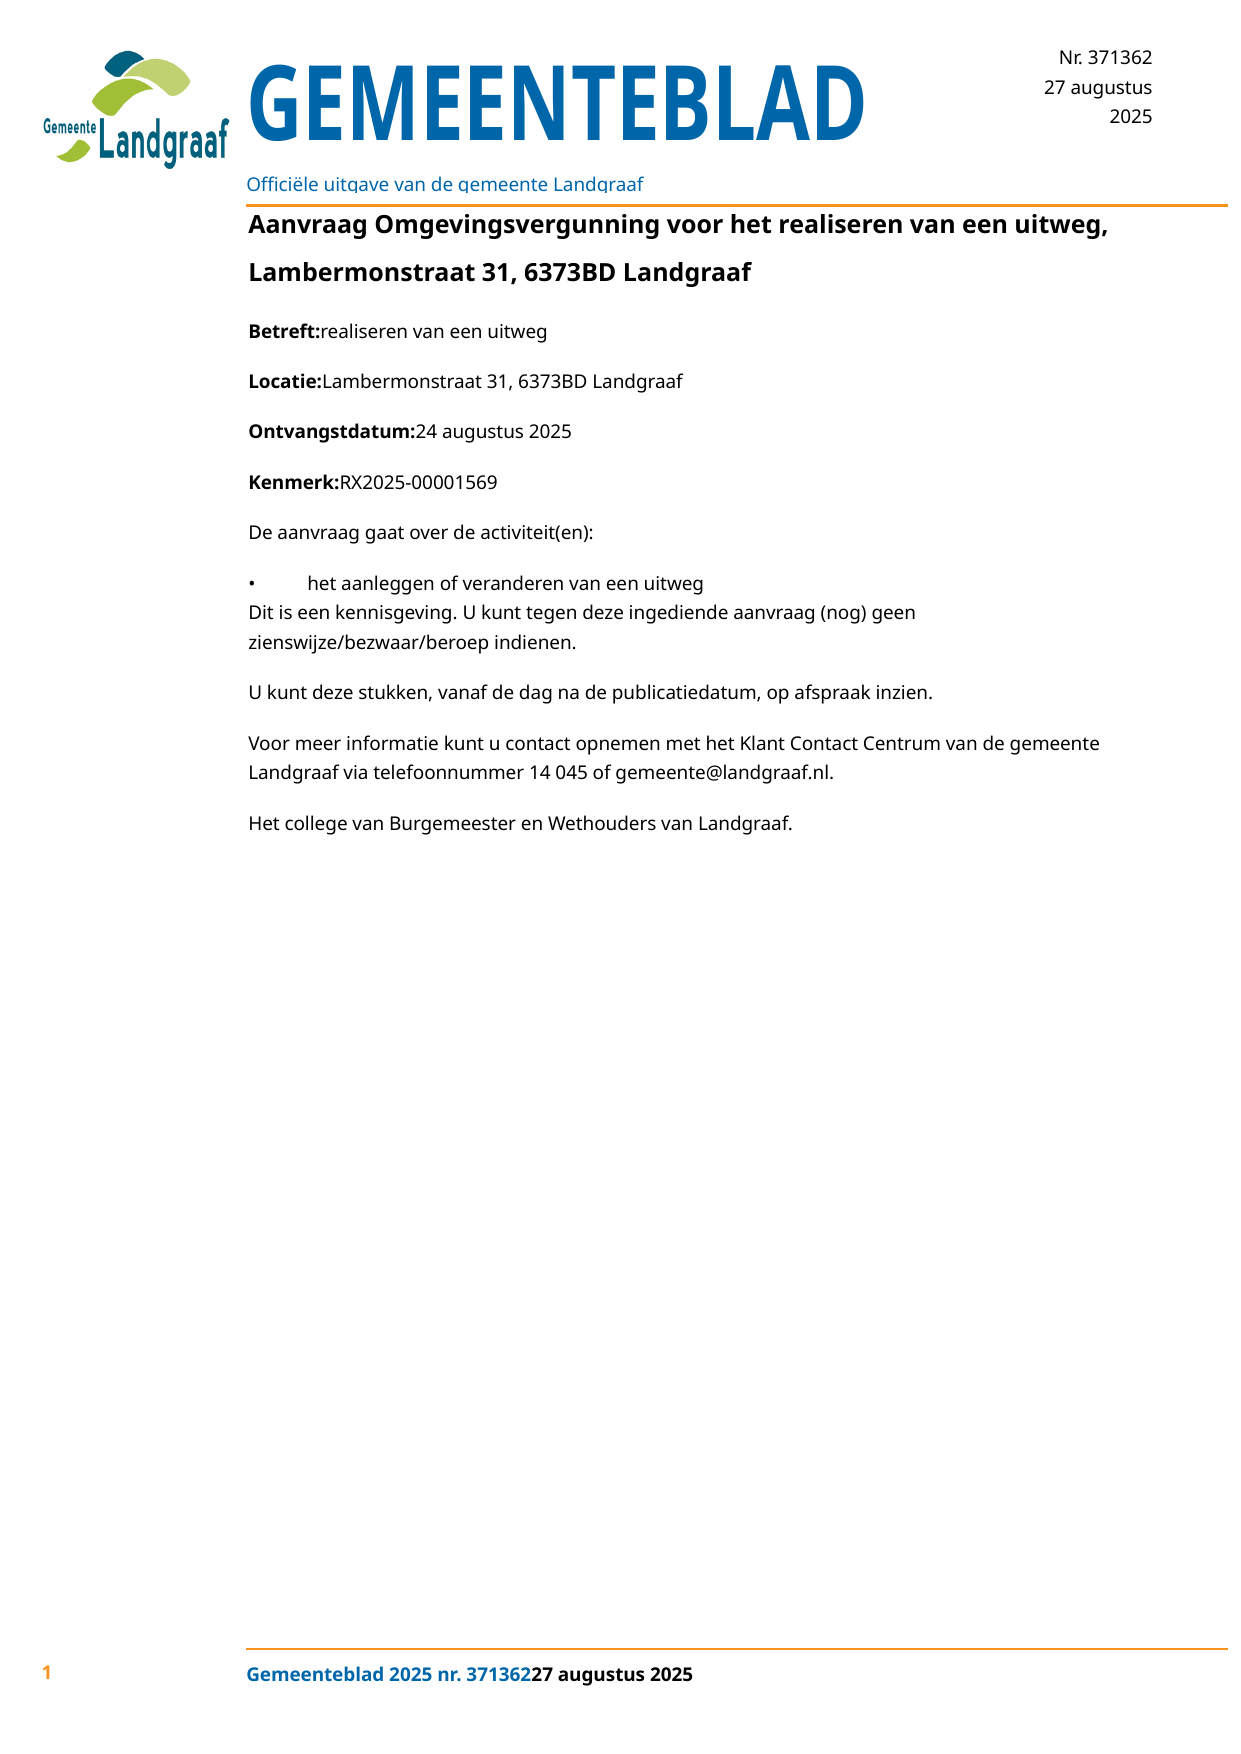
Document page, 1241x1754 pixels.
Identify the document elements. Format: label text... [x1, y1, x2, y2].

text Ontvangstdatum:24 augustus 2025 [248, 419, 1152, 444]
text Betreft:realiseren van een uitweg [248, 318, 1152, 344]
text Aanvraag Omgevingsvergunning voor het realiseren van een uitweg, Lambermonstraat 31, 6373BD Landgraaf [248, 207, 1152, 288]
text U kunt deze stukken, vanaf de dag na de publicatiedatum, op afspraak inzien. [248, 679, 1152, 705]
picture [41, 47, 231, 172]
text Locatie:Lambermonstraat 31, 6373BD Landgraaf [248, 368, 1152, 394]
text Dit is een kennisgeving. U kunt tegen deze ingediende aanvraag (nog) geen zienswijze/bezwaar/beroep indienen. [248, 599, 1152, 655]
list het aanleggen of veranderen van een uitweg [248, 570, 1152, 596]
text De aanvraag gaat over de activiteit(en): [248, 519, 1152, 545]
text Voor meer informatie kunt u contact opnemen met het Klant Contact Centrum van de gemeente Landgraaf via telefoonnummer 14 045 of gemeente@landgraaf.nl. [248, 730, 1152, 785]
text Kenmerk:RX2025-00001569 [248, 469, 1152, 495]
text Het college van Burgemeester en Wethouders van Landgraaf. [248, 810, 1152, 836]
